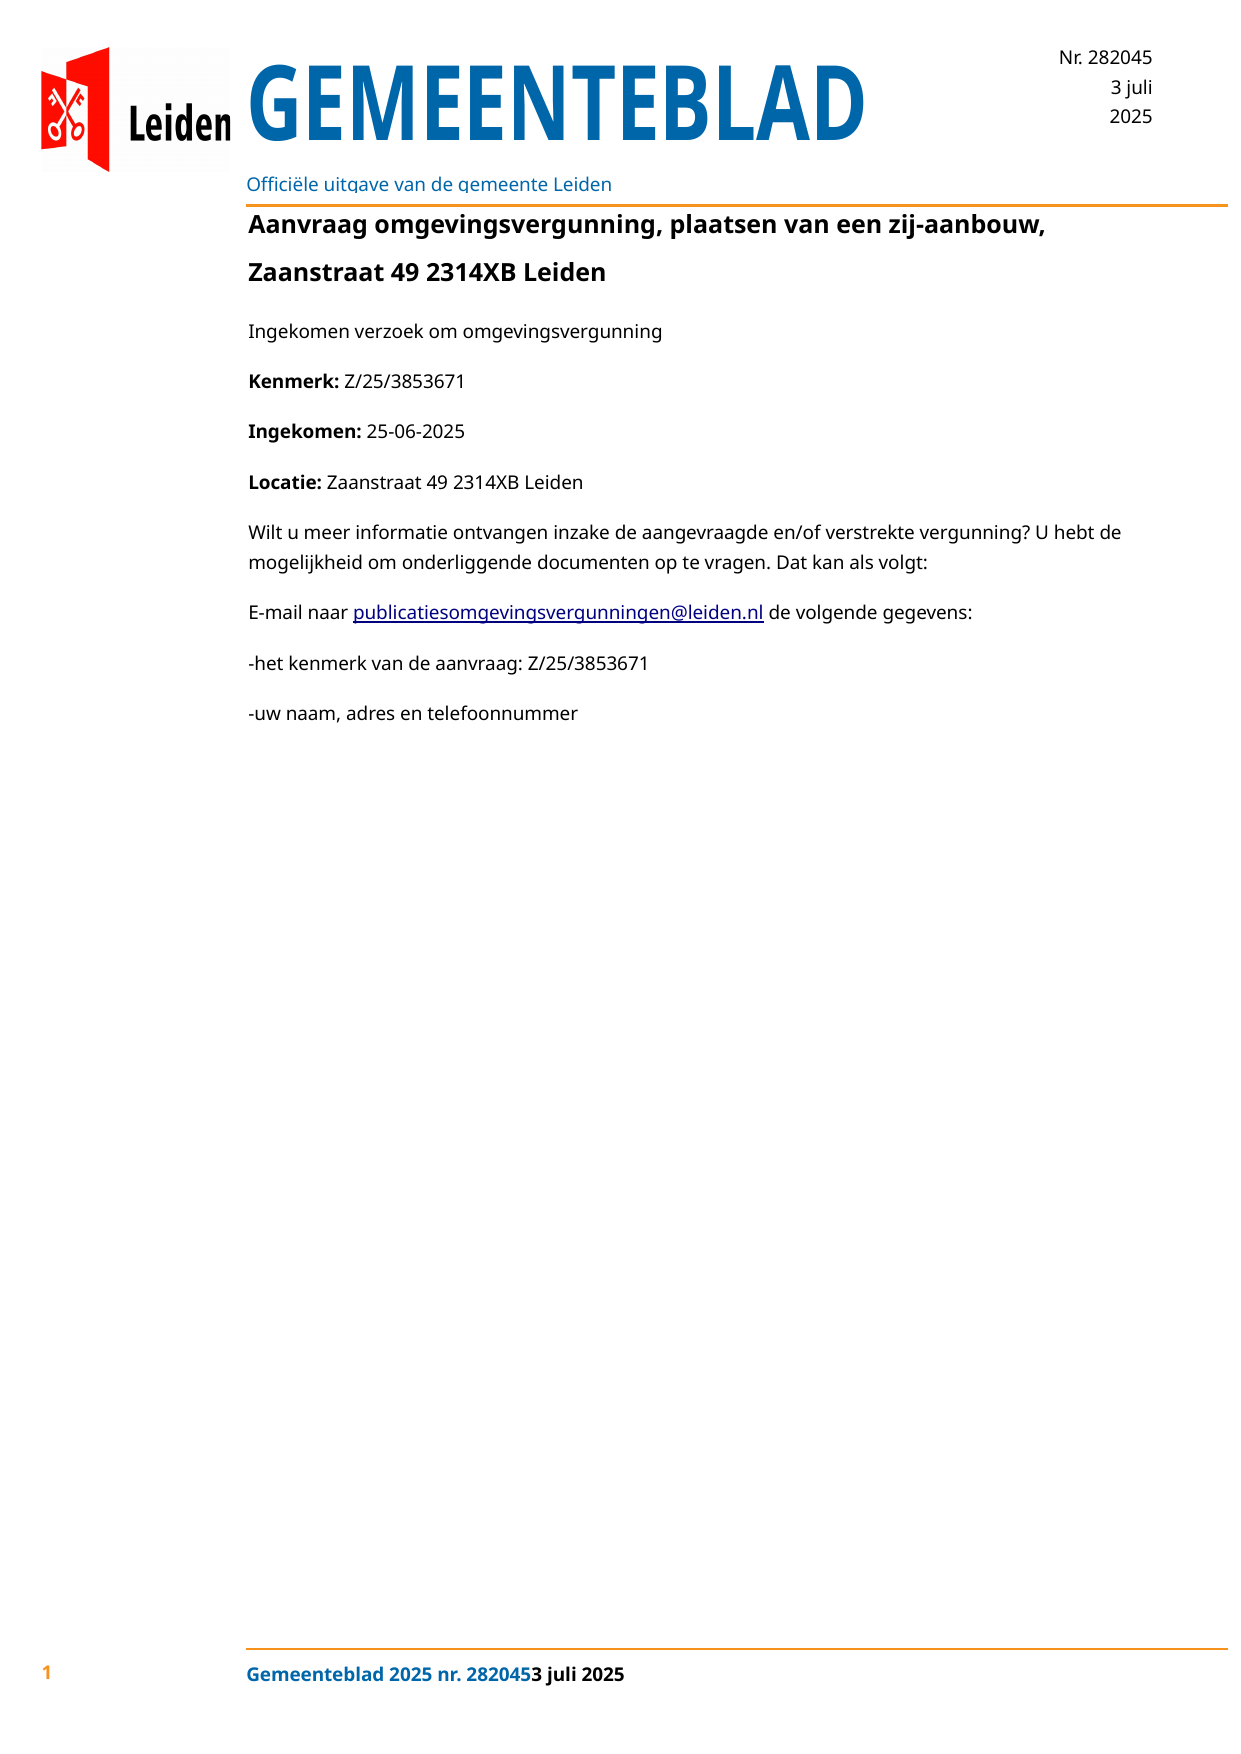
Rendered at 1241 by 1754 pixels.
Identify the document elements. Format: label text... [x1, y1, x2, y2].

text Wilt u meer informatie ontvangen inzake de aangevraagde en/of verstrekte vergunning? U hebt de mogelijkheid om onderliggende documenten op te vragen. Dat kan als volgt: [248, 519, 1152, 575]
picture [41, 47, 231, 172]
text -uw naam, adres en telefoonnummer [248, 700, 1152, 726]
text Aanvraag omgevingsvergunning, plaatsen van een zij-aanbouw, Zaanstraat 49 2314XB Leiden [248, 207, 1152, 288]
text Kenmerk: Z/25/3853671 [248, 368, 1152, 394]
text -het kenmerk van de aanvraag: Z/25/3853671 [248, 650, 1152, 676]
text Ingekomen verzoek om omgevingsvergunning [248, 318, 1152, 344]
text Locatie: Zaanstraat 49 2314XB Leiden [248, 469, 1152, 495]
text E-mail naar publicatiesomgevingsvergunningen@leiden.nl de volgende gegevens: [248, 599, 1152, 625]
text Ingekomen: 25-06-2025 [248, 419, 1152, 444]
